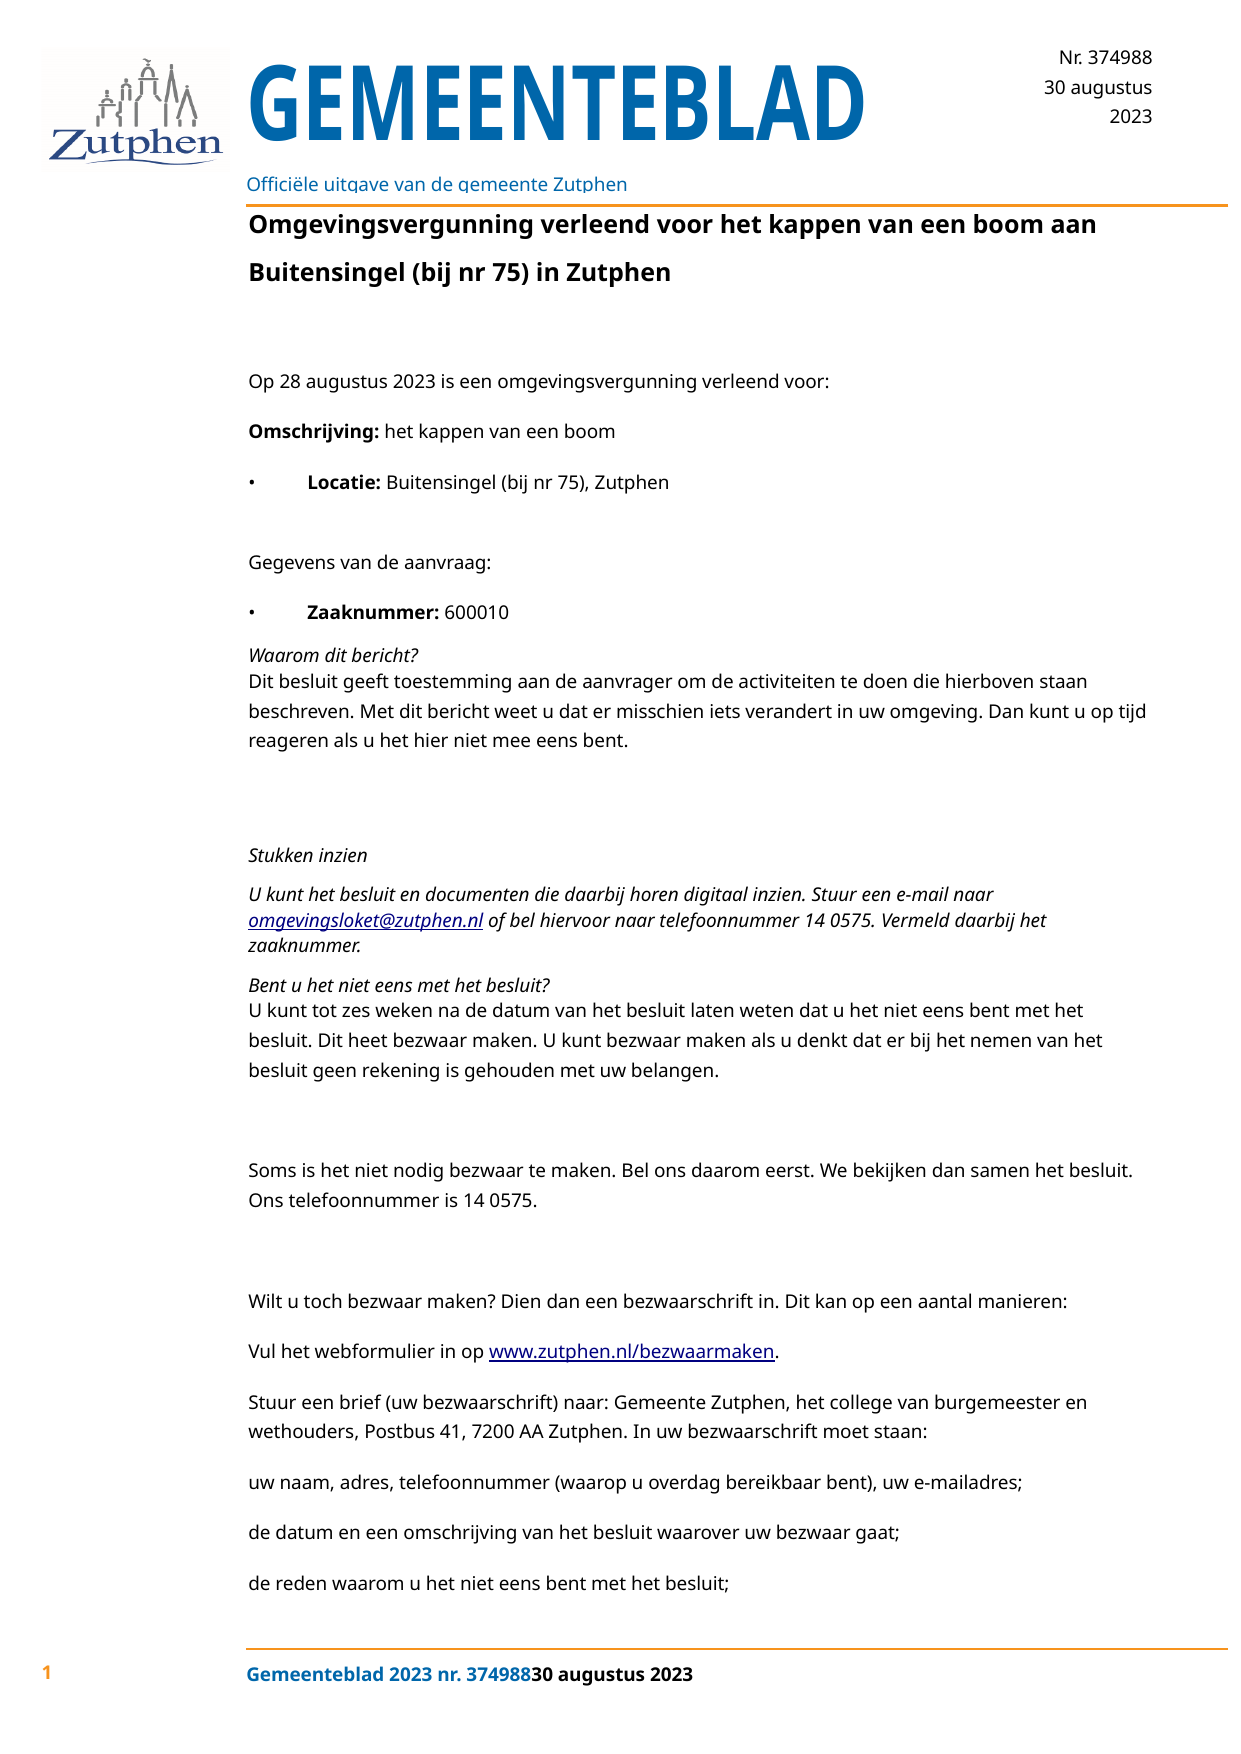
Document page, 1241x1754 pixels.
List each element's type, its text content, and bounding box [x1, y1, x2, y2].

text de datum en een omschrijving van het besluit waarover uw bezwaar gaat; [248, 1519, 1152, 1545]
text Omgevingsvergunning verleend voor het kappen van een boom aan Buitensingel (bij nr 75) in Zutphen [248, 207, 1152, 288]
text Waarom dit bericht? [248, 643, 1152, 668]
list Locatie: Buitensingel (bij nr 75), Zutphen [248, 469, 1152, 495]
picture [41, 47, 231, 172]
text Wilt u toch bezwaar maken? Dien dan een bezwaarschrift in. Dit kan op een aantal manieren: [248, 1288, 1152, 1314]
text Vul het webformulier in op www.zutphen.nl/bezwaarmaken. [248, 1338, 1152, 1364]
list Zaaknummer: 600010 [248, 599, 1152, 625]
text U kunt het besluit en documenten die daarbij horen digitaal inzien. Stuur een e-mail naar omgevingsloket@zutphen.nl of bel hiervoor naar telefoonnummer 14 0575. Vermeld daarbij het zaaknummer. [248, 881, 1152, 958]
text uw naam, adres, telefoonnummer (waarop u overdag bereikbaar bent), uw e-mailadres; [248, 1469, 1152, 1495]
text Stuur een brief (uw bezwaarschrift) naar: Gemeente Zutphen, het college van burgemeester en wethouders, Postbus 41, 7200 AA Zutphen. In uw bezwaarschrift moet staan: [248, 1389, 1152, 1444]
text Stukken inzien [248, 842, 1152, 868]
text Omschrijving: het kappen van een boom [248, 419, 1152, 444]
text U kunt tot zes weken na de datum van het besluit laten weten dat u het niet eens bent met het besluit. Dit heet bezwaar maken. U kunt bezwaar maken als u denkt dat er bij het nemen van het besluit geen rekening is gehouden met uw belangen. [248, 998, 1152, 1083]
text Gegevens van de aanvraag: [248, 549, 1152, 575]
text Soms is het niet nodig bezwaar te maken. Bel ons daarom eerst. We bekijken dan samen het besluit. Ons telefoonnummer is 14 0575. [248, 1158, 1152, 1213]
text Op 28 augustus 2023 is een omgevingsvergunning verleend voor: [248, 368, 1152, 394]
text Bent u het niet eens met het besluit? [248, 972, 1152, 998]
text de reden waarom u het niet eens bent met het besluit; [248, 1570, 1152, 1596]
text Dit besluit geeft toestemming aan de aanvrager om de activiteiten te doen die hierboven staan beschreven. Met dit bericht weet u dat er misschien iets verandert in uw omgeving. Dan kunt u op tijd reageren als u het hier niet mee eens bent. [248, 668, 1152, 753]
